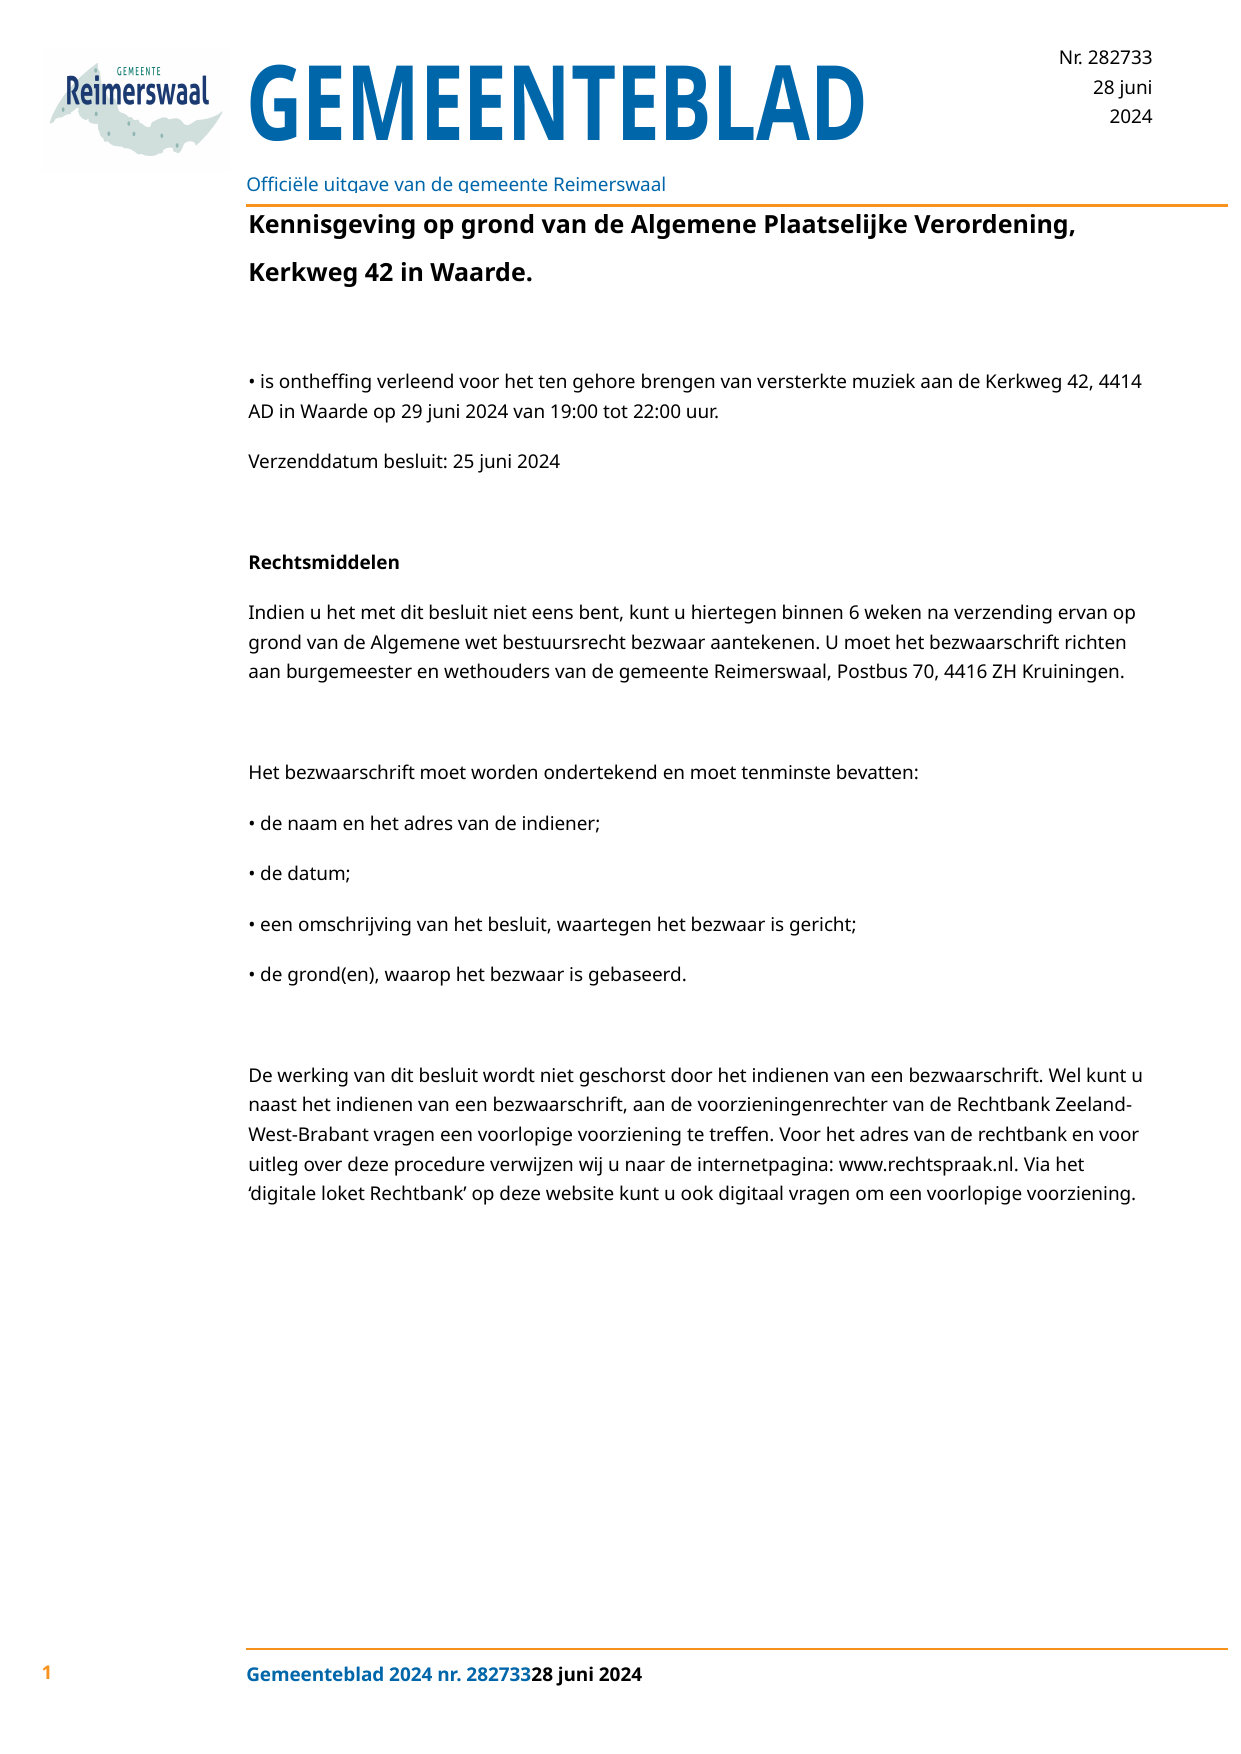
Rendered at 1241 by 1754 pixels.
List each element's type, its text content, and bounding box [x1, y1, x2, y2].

text • de naam en het adres van de indiener; [248, 810, 1152, 836]
picture [41, 47, 231, 172]
text Indien u het met dit besluit niet eens bent, kunt u hiertegen binnen 6 weken na verzending ervan op grond van de Algemene wet bestuursrecht bezwaar aantekenen. U moet het bezwaarschrift richten aan burgemeester en wethouders van de gemeente Reimerswaal, Postbus 70, 4416 ZH Kruiningen. [248, 599, 1152, 684]
text Kennisgeving op grond van de Algemene Plaatselijke Verordening, Kerkweg 42 in Waarde. [248, 207, 1152, 288]
text Het bezwaarschrift moet worden ondertekend en moet tenminste bevatten: [248, 759, 1152, 785]
text • de datum; [248, 860, 1152, 886]
text • is ontheffing verleend voor het ten gehore brengen van versterkte muziek aan de Kerkweg 42, 4414 AD in Waarde op 29 juni 2024 van 19:00 tot 22:00 uur. [248, 368, 1152, 424]
text Rechtsmiddelen [248, 549, 1152, 575]
text Verzenddatum besluit: 25 juni 2024 [248, 448, 1152, 474]
text • de grond(en), waarop het bezwaar is gebaseerd. [248, 961, 1152, 987]
text • een omschrijving van het besluit, waartegen het bezwaar is gericht; [248, 911, 1152, 937]
text De werking van dit besluit wordt niet geschorst door het indienen van een bezwaarschrift. Wel kunt u naast het indienen van een bezwaarschrift, aan de voorzieningenrechter van de Rechtbank Zeeland-West-Brabant vragen een voorlopige voorziening te treffen. Voor het adres van de rechtbank en voor uitleg over deze procedure verwijzen wij u naar de internetpagina: www.rechtspraak.nl. Via het ‘digitale loket Rechtbank’ op deze website kunt u ook digitaal vragen om een voorlopige voorziening. [248, 1062, 1152, 1206]
